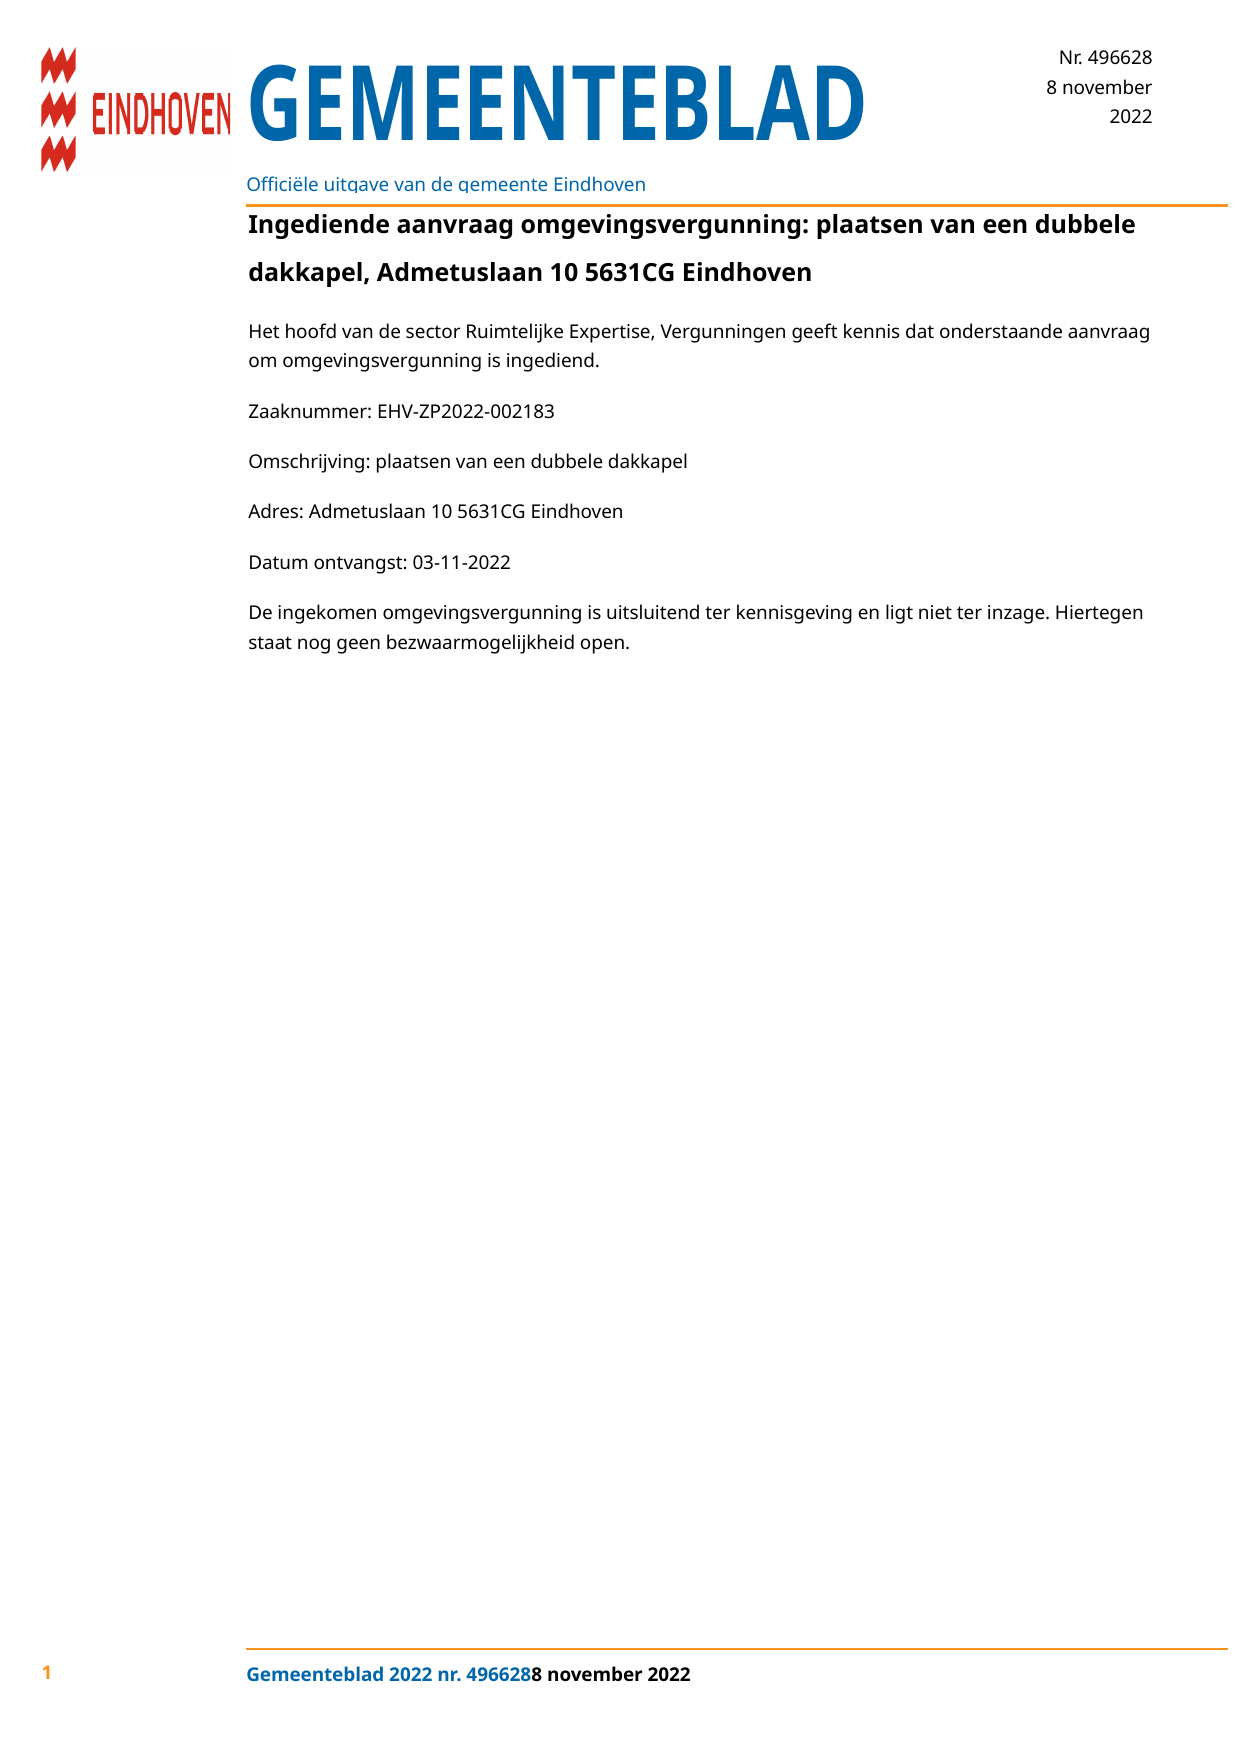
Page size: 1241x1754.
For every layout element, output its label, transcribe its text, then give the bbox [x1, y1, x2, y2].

text De ingekomen omgevingsvergunning is uitsluitend ter kennisgeving en ligt niet ter inzage. Hiertegen staat nog geen bezwaarmogelijkheid open. [248, 599, 1152, 655]
text Ingediende aanvraag omgevingsvergunning: plaatsen van een dubbele dakkapel, Admetuslaan 10 5631CG Eindhoven [248, 207, 1152, 288]
text Adres: Admetuslaan 10 5631CG Eindhoven [248, 499, 1152, 524]
picture [41, 47, 231, 172]
text Zaaknummer: EHV-ZP2022-002183 [248, 398, 1152, 424]
text Het hoofd van de sector Ruimtelijke Expertise, Vergunningen geeft kennis dat onderstaande aanvraag om omgevingsvergunning is ingediend. [248, 318, 1152, 373]
text Omschrijving: plaatsen van een dubbele dakkapel [248, 448, 1152, 474]
text Datum ontvangst: 03-11-2022 [248, 549, 1152, 575]
